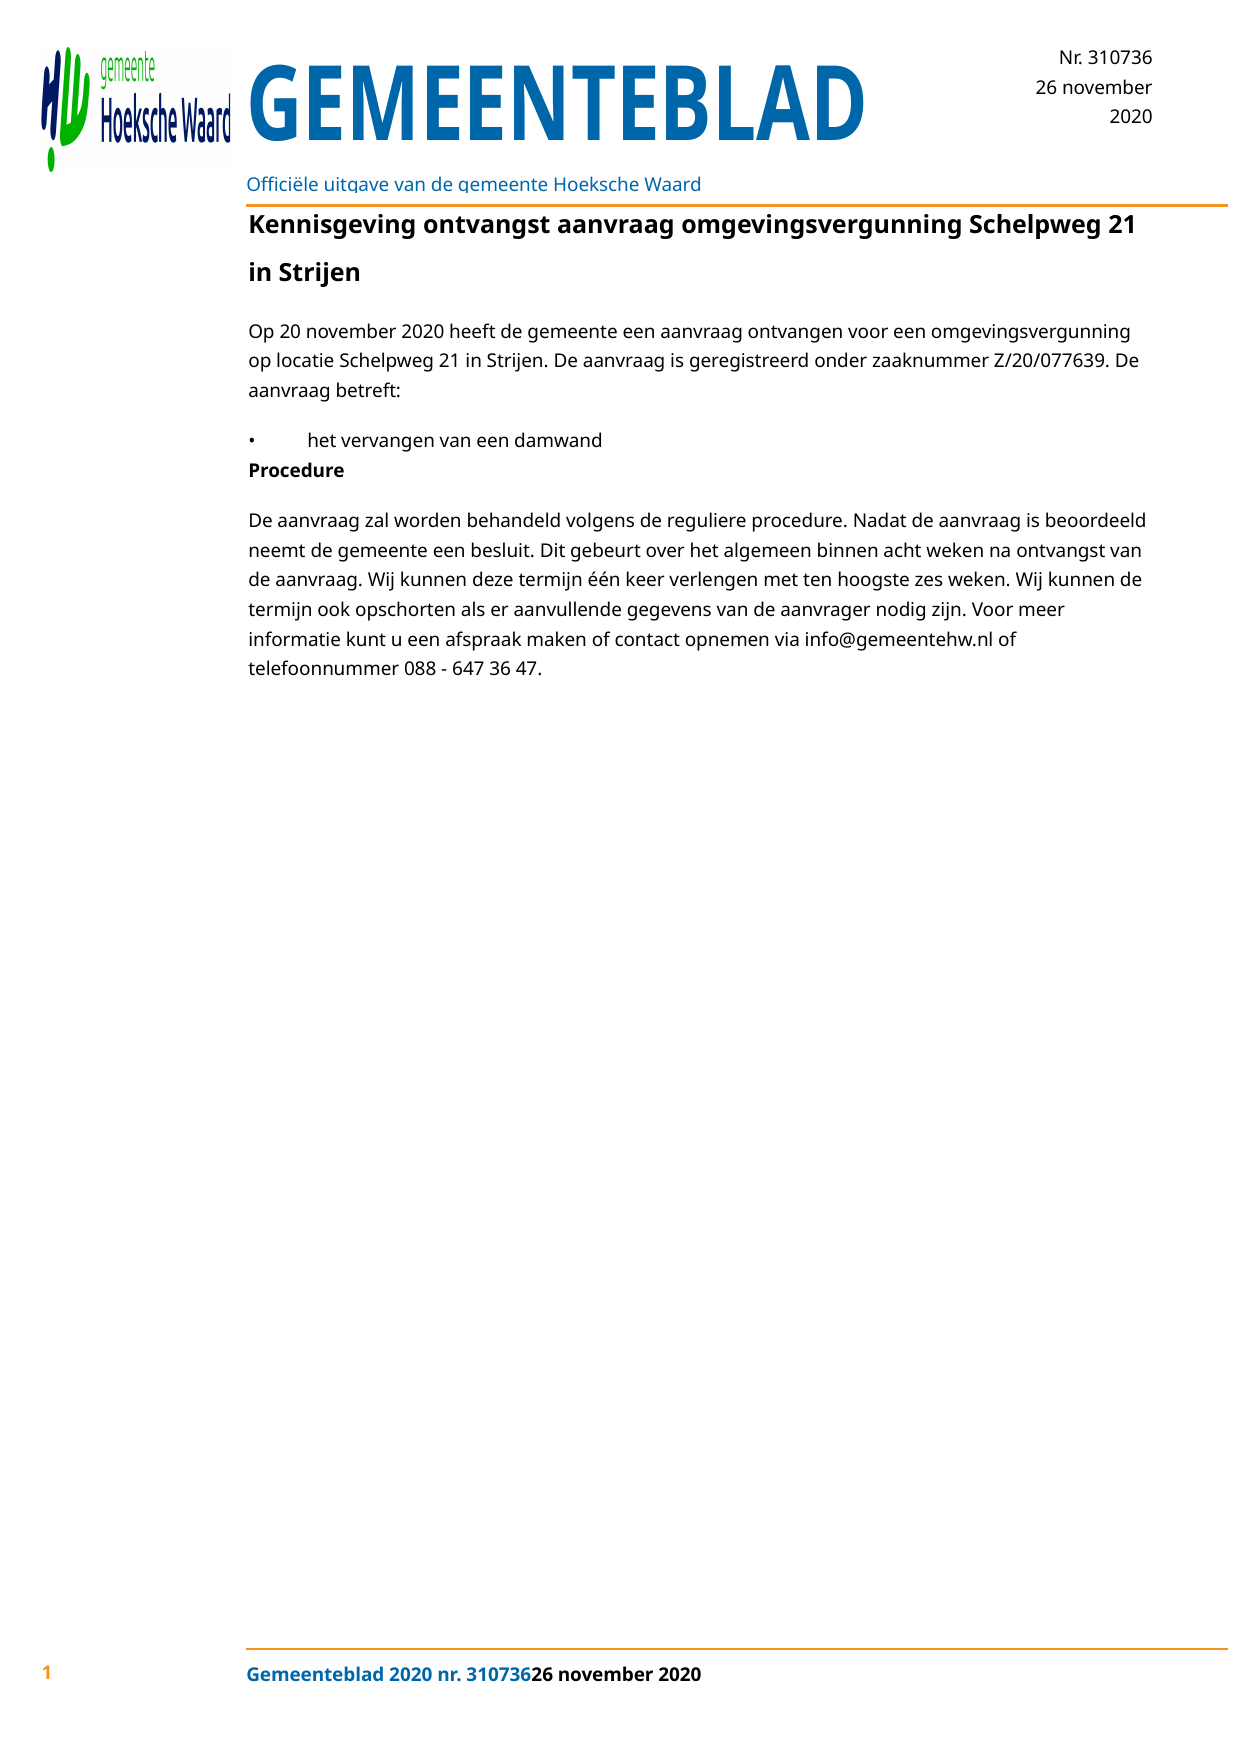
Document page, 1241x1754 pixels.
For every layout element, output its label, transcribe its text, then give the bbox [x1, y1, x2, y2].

text De aanvraag zal worden behandeld volgens de reguliere procedure. Nadat de aanvraag is beoordeeld neemt de gemeente een besluit. Dit gebeurt over het algemeen binnen acht weken na ontvangst van de aanvraag. Wij kunnen deze termijn één keer verlengen met ten hoogste zes weken. Wij kunnen de termijn ook opschorten als er aanvullende gegevens van de aanvrager nodig zijn. Voor meer informatie kunt u een afspraak maken of contact opnemen via info@gemeentehw.nl of telefoonnummer 088 - 647 36 47. [248, 507, 1152, 681]
picture [41, 47, 231, 172]
text Kennisgeving ontvangst aanvraag omgevingsvergunning Schelpweg 21 in Strijen [248, 207, 1152, 288]
text Procedure [248, 457, 1152, 483]
list het vervangen van een damwand [248, 427, 1152, 453]
text Op 20 november 2020 heeft de gemeente een aanvraag ontvangen voor een omgevingsvergunning op locatie Schelpweg 21 in Strijen. De aanvraag is geregistreerd onder zaaknummer Z/20/077639. De aanvraag betreft: [248, 318, 1152, 403]
